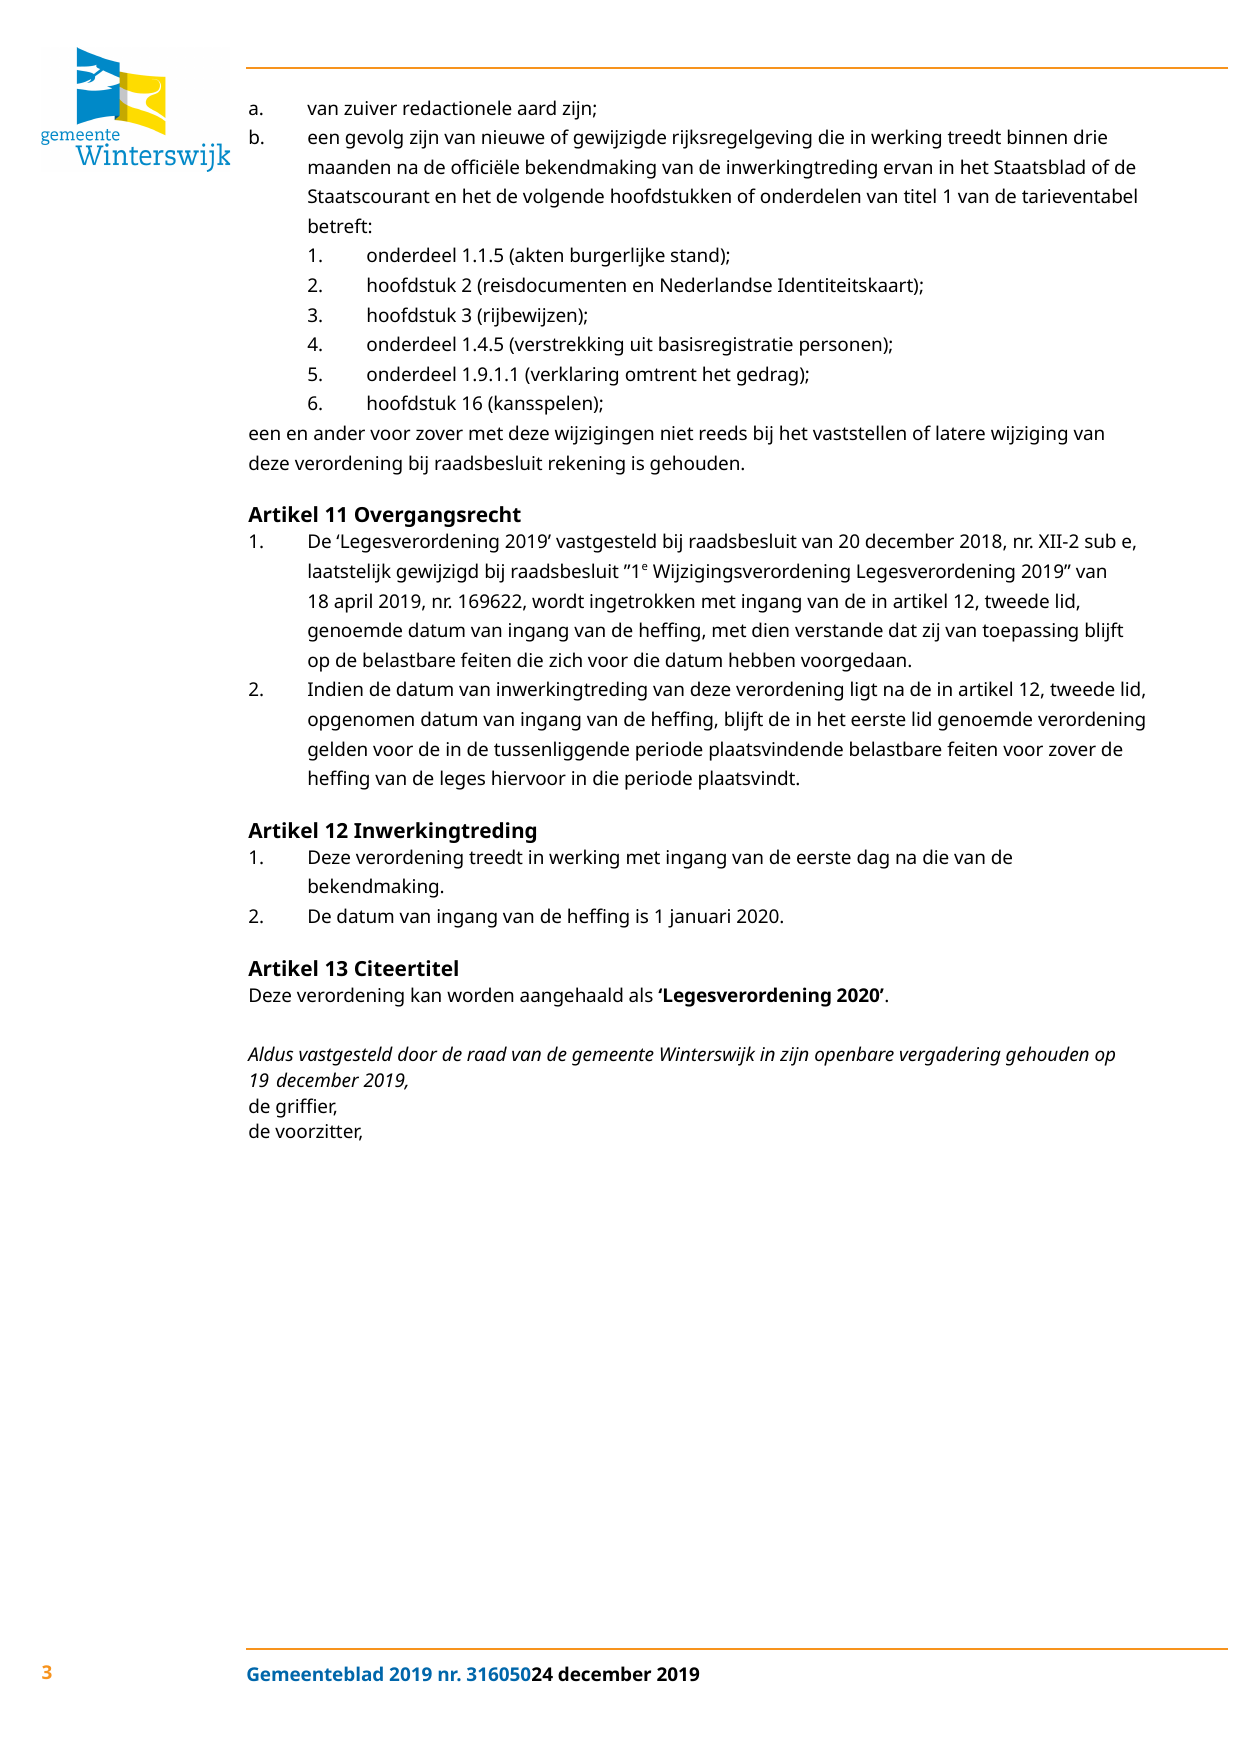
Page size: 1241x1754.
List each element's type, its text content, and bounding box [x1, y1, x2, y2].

list Deze verordening treedt in werking met ingang van de eerste dag na die van de bekendmaking. [248, 844, 1152, 899]
list Indien de datum van inwerkingtreding van deze verordening ligt na de in artikel 12, tweede lid, opgenomen datum van ingang van de heffing, blijft de in het eerste lid genoemde verordening gelden voor de in de tussenliggende periode plaatsvindende belastbare feiten voor zover de heffing van de leges hiervoor in die periode plaatsvindt. [248, 677, 1152, 791]
list hoofdstuk 16 (kansspelen); [307, 391, 1152, 416]
text een en ander voor zover met deze wijzigingen niet reeds bij het vaststellen of latere wijziging van deze verordening bij raadsbesluit rekening is gehouden. [248, 420, 1152, 476]
list een gevolg zijn van nieuwe of gewijzigde rijksregelgeving die in werking treedt binnen drie maanden na de officiële bekendmaking van de inwerkingtreding ervan in het Staatsblad of de Staatscourant en het de volgende hoofdstukken of onderdelen van titel 1 van de tarieventabel betreft: [248, 124, 1152, 239]
text de voorzitter, [248, 1118, 1152, 1144]
list hoofdstuk 3 (rijbewijzen); [307, 302, 1152, 328]
list onderdeel 1.1.5 (akten burgerlijke stand); [307, 243, 1152, 268]
list De ‘Legesverordening 2019’ vastgesteld bij raadsbesluit van 20 december 2018, nr. XII-2 sub e, laatstelijk gewijzigd bij raadsbesluit ”1e Wijzigingsverordening Legesverordening 2019” van 18 april 2019, nr. 169622, wordt ingetrokken met ingang van de in artikel 12, tweede lid, genoemde datum van ingang van de heffing, met dien verstande dat zij van toepassing blijft op de belastbare feiten die zich voor die datum hebben voorgedaan. [248, 529, 1152, 673]
picture [225, 153, 231, 162]
list onderdeel 1.4.5 (verstrekking uit basisregistratie personen); [307, 331, 1152, 357]
text de griffier, [248, 1093, 1152, 1118]
picture [41, 47, 231, 172]
list hoofdstuk 2 (reisdocumenten en Nederlandse Identiteitskaart); [307, 272, 1152, 298]
text Artikel 12 Inwerkingtreding [248, 816, 1152, 844]
text Aldus vastgesteld door de raad van de gemeente Winterswijk in zijn openbare vergadering gehouden op 19 december 2019, [248, 1041, 1152, 1093]
text Deze verordening kan worden aangehaald als ‘Legesverordening 2020’. [248, 982, 1152, 1008]
text Artikel 11 Overgangsrecht [248, 500, 1152, 529]
list onderdeel 1.9.1.1 (verklaring omtrent het gedrag); [307, 361, 1152, 387]
list De datum van ingang van de heffing is 1 januari 2020. [248, 903, 1152, 929]
list van zuiver redactionele aard zijn; [248, 95, 1152, 121]
text Artikel 13 Citeertitel [248, 954, 1152, 982]
